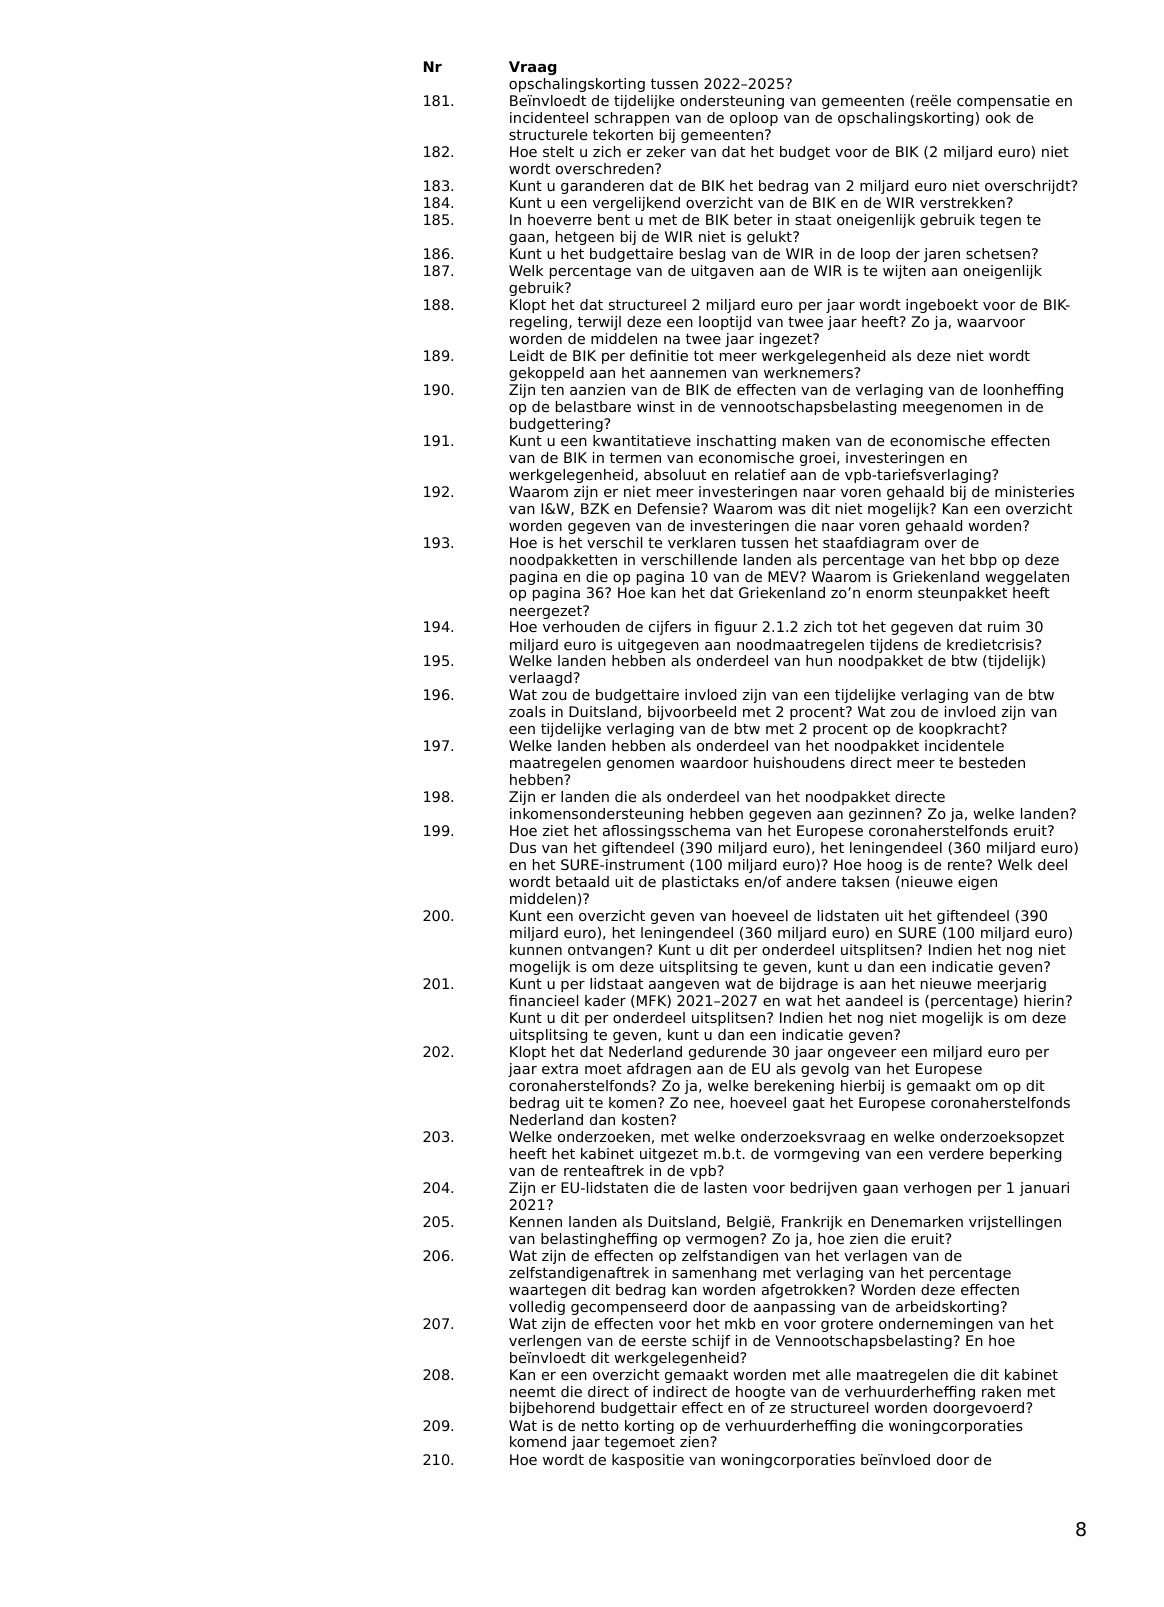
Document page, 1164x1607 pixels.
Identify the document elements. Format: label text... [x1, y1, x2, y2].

table_cell 202. [422, 1044, 503, 1129]
table_cell Welke onderzoeken, met welke onderzoeksvraag en welke onderzoeksopzet heeft het kabinet uitgezet m.b.t. de vormgeving van een verdere beperking van de renteaftrek in de vpb? [503, 1129, 1087, 1180]
table_cell opschalingskorting tussen 2022–2025? [503, 76, 1087, 93]
table_cell Klopt het dat structureel 2 miljard euro per jaar wordt ingeboekt voor de BIK-regeling, terwijl deze een looptijd van twee jaar heeft? Zo ja, waarvoor worden de middelen na twee jaar ingezet? [503, 297, 1087, 348]
table_cell 200. [422, 908, 503, 976]
table_cell Wat zijn de effecten op zelfstandigen van het verlagen van de zelfstandigenaftrek in samenhang met verlaging van het percentage waartegen dit bedrag kan worden afgetrokken? Worden deze effecten volledig gecompenseerd door de aanpassing van de arbeidskorting? [503, 1248, 1087, 1316]
table_cell Kunt u een vergelijkend overzicht van de BIK en de WIR verstrekken? [503, 195, 1087, 212]
table_cell Hoe wordt de kaspositie van woningcorporaties beïnvloed door de [503, 1451, 1087, 1468]
table_cell 205. [422, 1214, 503, 1248]
table_cell 210. [422, 1451, 503, 1468]
table_cell Wat zou de budgettaire invloed zijn van een tijdelijke verlaging van de btw zoals in Duitsland, bijvoorbeeld met 2 procent? Wat zou de invloed zijn van een tijdelijke verlaging van de btw met 2 procent op de koopkracht? [503, 687, 1087, 738]
table_cell Kunt u een kwantitatieve inschatting maken van de economische effecten van de BIK in termen van economische groei, investeringen en werkgelegenheid, absoluut en relatief aan de vpb-tariefsverlaging? [503, 433, 1087, 483]
table_cell 184. [422, 195, 503, 212]
table_cell 185. [422, 212, 503, 246]
table_cell 203. [422, 1129, 503, 1180]
table_cell Welk percentage van de uitgaven aan de WIR is te wijten aan oneigenlijk gebruik? [503, 263, 1087, 297]
table_cell 197. [422, 738, 503, 789]
table_cell 196. [422, 687, 503, 738]
table_cell 182. [422, 144, 503, 178]
table_cell Kunt u per lidstaat aangeven wat de bijdrage is aan het nieuwe meerjarig financieel kader (MFK) 2021–2027 en wat het aandeel is (percentage) hierin? Kunt u dit per onderdeel uitsplitsen? Indien het nog niet mogelijk is om deze uitsplitsing te geven, kunt u dan een indicatie geven? [503, 976, 1087, 1044]
table_cell 195. [422, 653, 503, 687]
table_cell 198. [422, 789, 503, 823]
table_header Vraag [503, 59, 1087, 76]
table_cell Zijn er landen die als onderdeel van het noodpakket directe inkomensondersteuning hebben gegeven aan gezinnen? Zo ja, welke landen? [503, 789, 1087, 823]
table_cell Beïnvloedt de tijdelijke ondersteuning van gemeenten (reële compensatie en incidenteel schrappen van de oploop van de opschalingskorting) ook de structurele tekorten bij gemeenten? [503, 93, 1087, 144]
table_cell Kunt een overzicht geven van hoeveel de lidstaten uit het giftendeel (390 miljard euro), het leningendeel (360 miljard euro) en SURE (100 miljard euro) kunnen ontvangen? Kunt u dit per onderdeel uitsplitsen? Indien het nog niet mogelijk is om deze uitsplitsing te geven, kunt u dan een indicatie geven? [503, 908, 1087, 976]
table_cell 204. [422, 1180, 503, 1214]
table_cell 201. [422, 976, 503, 1044]
table_cell 192. [422, 484, 503, 534]
table_cell 208. [422, 1366, 503, 1417]
table_cell 183. [422, 178, 503, 195]
table_cell Wat zijn de effecten voor het mkb en voor grotere ondernemingen van het verlengen van de eerste schijf in de Vennootschapsbelasting? En hoe beïnvloedt dit werkgelegenheid? [503, 1316, 1087, 1366]
table_cell Kunt u garanderen dat de BIK het bedrag van 2 miljard euro niet overschrijdt? [503, 178, 1087, 195]
table_cell Hoe stelt u zich er zeker van dat het budget voor de BIK (2 miljard euro) niet wordt overschreden? [503, 144, 1087, 178]
table_cell 181. [422, 93, 503, 144]
table_cell 194. [422, 619, 503, 653]
table_cell Kennen landen als Duitsland, België, Frankrijk en Denemarken vrijstellingen van belastingheffing op vermogen? Zo ja, hoe zien die eruit? [503, 1214, 1087, 1248]
table_cell 189. [422, 348, 503, 382]
table_cell Hoe is het verschil te verklaren tussen het staafdiagram over de noodpakketten in verschillende landen als percentage van het bbp op deze pagina en die op pagina 10 van de MEV? Waarom is Griekenland weggelaten op pagina 36? Hoe kan het dat Griekenland zo’n enorm steunpakket heeft neergezet? [503, 535, 1087, 619]
table_cell 209. [422, 1418, 503, 1451]
table_cell Waarom zijn er niet meer investeringen naar voren gehaald bij de ministeries van I&W, BZK en Defensie? Waarom was dit niet mogelijk? Kan een overzicht worden gegeven van de investeringen die naar voren gehaald worden? [503, 484, 1087, 534]
table_cell Leidt de BIK per definitie tot meer werkgelegenheid als deze niet wordt gekoppeld aan het aannemen van werknemers? [503, 348, 1087, 382]
table_cell Zijn er EU-lidstaten die de lasten voor bedrijven gaan verhogen per 1 januari 2021? [503, 1180, 1087, 1214]
table_cell Zijn ten aanzien van de BIK de effecten van de verlaging van de loonheffing op de belastbare winst in de vennootschapsbelasting meegenomen in de budgettering? [503, 382, 1087, 433]
table_cell In hoeverre bent u met de BIK beter in staat oneigenlijk gebruik tegen te gaan, hetgeen bij de WIR niet is gelukt? [503, 212, 1087, 246]
table_cell 206. [422, 1248, 503, 1316]
table_cell 193. [422, 535, 503, 619]
table_cell Hoe ziet het aflossingsschema van het Europese coronaherstelfonds eruit? Dus van het giftendeel (390 miljard euro), het leningendeel (360 miljard euro) en het SURE-instrument (100 miljard euro)? Hoe hoog is de rente? Welk deel wordt betaald uit de plastictaks en/of andere taksen (nieuwe eigen middelen)? [503, 823, 1087, 908]
table_cell 186. [422, 246, 503, 263]
table_cell 188. [422, 297, 503, 348]
table_header Nr [422, 59, 503, 76]
table_cell Klopt het dat Nederland gedurende 30 jaar ongeveer een miljard euro per jaar extra moet afdragen aan de EU als gevolg van het Europese coronaherstelfonds? Zo ja, welke berekening hierbij is gemaakt om op dit bedrag uit te komen? Zo nee, hoeveel gaat het Europese coronaherstelfonds Nederland dan kosten? [503, 1044, 1087, 1129]
table_cell 199. [422, 823, 503, 908]
table_cell Wat is de netto korting op de verhuurderheffing die woningcorporaties komend jaar tegemoet zien? [503, 1418, 1087, 1451]
table_cell 187. [422, 263, 503, 297]
table_cell 190. [422, 382, 503, 433]
table_cell [422, 76, 503, 93]
table_cell Welke landen hebben als onderdeel van hun noodpakket de btw (tijdelijk) verlaagd? [503, 653, 1087, 687]
table_cell Welke landen hebben als onderdeel van het noodpakket incidentele maatregelen genomen waardoor huishoudens direct meer te besteden hebben? [503, 738, 1087, 789]
table_cell 191. [422, 433, 503, 483]
table_cell 207. [422, 1316, 503, 1366]
table_cell Hoe verhouden de cijfers in figuur 2.1.2 zich tot het gegeven dat ruim 30 miljard euro is uitgegeven aan noodmaatregelen tijdens de kredietcrisis? [503, 619, 1087, 653]
table_cell Kunt u het budgettaire beslag van de WIR in de loop der jaren schetsen? [503, 246, 1087, 263]
table_cell Kan er een overzicht gemaakt worden met alle maatregelen die dit kabinet neemt die direct of indirect de hoogte van de verhuurderheffing raken met bijbehorend budgettair effect en of ze structureel worden doorgevoerd? [503, 1366, 1087, 1417]
